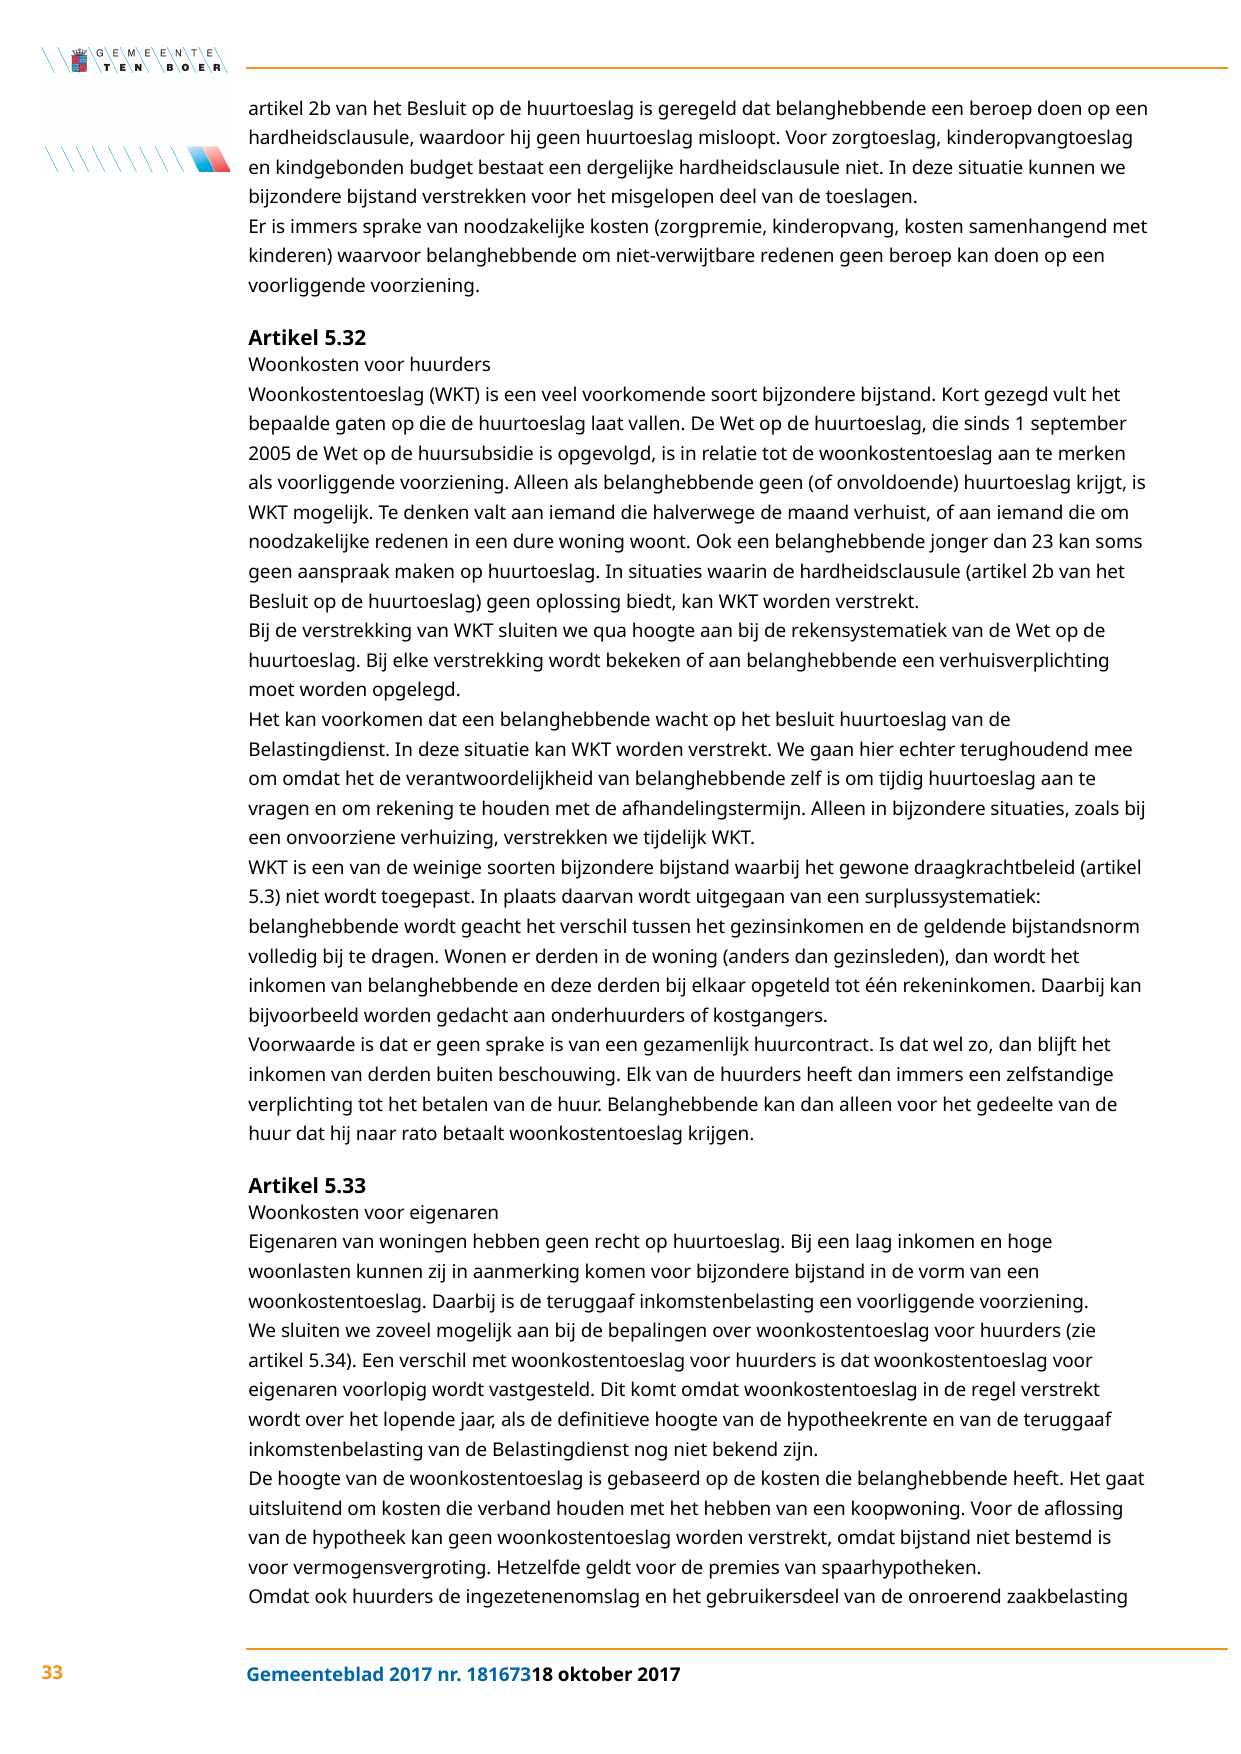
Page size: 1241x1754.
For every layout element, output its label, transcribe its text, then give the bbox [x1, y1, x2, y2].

text Er is immers sprake van noodzakelijke kosten (zorgpremie, kinderopvang, kosten samenhangend met kinderen) waarvoor belanghebbende om niet-verwijtbare redenen geen beroep kan doen op een voorliggende voorziening. [248, 213, 1152, 298]
text WKT is een van de weinige soorten bijzondere bijstand waarbij het gewone draagkrachtbeleid (artikel 5.3) niet wordt toegepast. In plaats daarvan wordt uitgegaan van een surplussystematiek: belanghebbende wordt geacht het verschil tussen het gezinsinkomen en de geldende bijstandsnorm volledig bij te dragen. Wonen er derden in de woning (anders dan gezinsleden), dan wordt het inkomen van belanghebbende en deze derden bij elkaar opgeteld tot één rekeninkomen. Daarbij kan bijvoorbeeld worden gedacht aan onderhuurders of kostgangers. [248, 854, 1152, 1028]
text Artikel 5.33 [248, 1171, 1152, 1199]
text Woonkosten voor eigenaren [248, 1199, 1152, 1225]
text Bij de verstrekking van WKT sluiten we qua hoogte aan bij de rekensystematiek van de Wet op de huurtoeslag. Bij elke verstrekking wordt bekeken of aan belanghebbende een verhuisverplichting moet worden opgelegd. [248, 617, 1152, 702]
text Artikel 5.32 [248, 323, 1152, 351]
text Het kan voorkomen dat een belanghebbende wacht op het besluit huurtoeslag van de Belastingdienst. In deze situatie kan WKT worden verstrekt. We gaan hier echter terughoudend mee om omdat het de verantwoordelijkheid van belanghebbende zelf is om tijdig huurtoeslag aan te vragen en om rekening te houden met de afhandelingstermijn. Alleen in bijzondere situaties, zoals bij een onvoorziene verhuizing, verstrekken we tijdelijk WKT. [248, 706, 1152, 850]
text Eigenaren van woningen hebben geen recht op huurtoeslag. Bij een laag inkomen en hoge woonlasten kunnen zij in aanmerking komen voor bijzondere bijstand in de vorm van een woonkostentoeslag. Daarbij is de teruggaaf inkomstenbelasting een voorliggende voorziening. [248, 1229, 1152, 1314]
text We sluiten we zoveel mogelijk aan bij de bepalingen over woonkostentoeslag voor huurders (zie artikel 5.34). Een verschil met woonkostentoeslag voor huurders is dat woonkostentoeslag voor eigenaren voorlopig wordt vastgesteld. Dit komt omdat woonkostentoeslag in de regel verstrekt wordt over het lopende jaar, als de definitieve hoogte van de hypotheekrente en van de teruggaaf inkomstenbelasting van de Belastingdienst nog niet bekend zijn. [248, 1317, 1152, 1462]
picture [41, 47, 231, 172]
text Woonkostentoeslag (WKT) is een veel voorkomende soort bijzondere bijstand. Kort gezegd vult het bepaalde gaten op die de huurtoeslag laat vallen. De Wet op de huurtoeslag, die sinds 1 september 2005 de Wet op de huursubsidie is opgevolgd, is in relatie tot de woonkostentoeslag aan te merken als voorliggende voorziening. Alleen als belanghebbende geen (of onvoldoende) huurtoeslag krijgt, is WKT mogelijk. Te denken valt aan iemand die halverwege de maand verhuist, of aan iemand die om noodzakelijke redenen in een dure woning woont. Ook een belanghebbende jonger dan 23 kan soms geen aanspraak maken op huurtoeslag. In situaties waarin de hardheidsclausule (artikel 2b van het Besluit op de huurtoeslag) geen oplossing biedt, kan WKT worden verstrekt. [248, 381, 1152, 613]
text Omdat ook huurders de ingezetenenomslag en het gebruikersdeel van de onroerend zaakbelasting [248, 1584, 1152, 1609]
text Voorwaarde is dat er geen sprake is van een gezamenlijk huurcontract. Is dat wel zo, dan blijft het inkomen van derden buiten beschouwing. Elk van de huurders heeft dan immers een zelfstandige verplichting tot het betalen van de huur. Belanghebbende kan dan alleen voor het gedeelte van de huur dat hij naar rato betaalt woonkostentoeslag krijgen. [248, 1032, 1152, 1146]
text De hoogte van de woonkostentoeslag is gebaseerd op de kosten die belanghebbende heeft. Het gaat uitsluitend om kosten die verband houden met het hebben van een koopwoning. Voor de aflossing van de hypotheek kan geen woonkostentoeslag worden verstrekt, omdat bijstand niet bestemd is voor vermogensvergroting. Hetzelfde geldt voor de premies van spaarhypotheken. [248, 1465, 1152, 1580]
text Woonkosten voor huurders [248, 351, 1152, 377]
text artikel 2b van het Besluit op de huurtoeslag is geregeld dat belanghebbende een beroep doen op een hardheidsclausule, waardoor hij geen huurtoeslag misloopt. Voor zorgtoeslag, kinderopvangtoeslag en kindgebonden budget bestaat een dergelijke hardheidsclausule niet. In deze situatie kunnen we bijzondere bijstand verstrekken voor het misgelopen deel van de toeslagen. [248, 95, 1152, 209]
